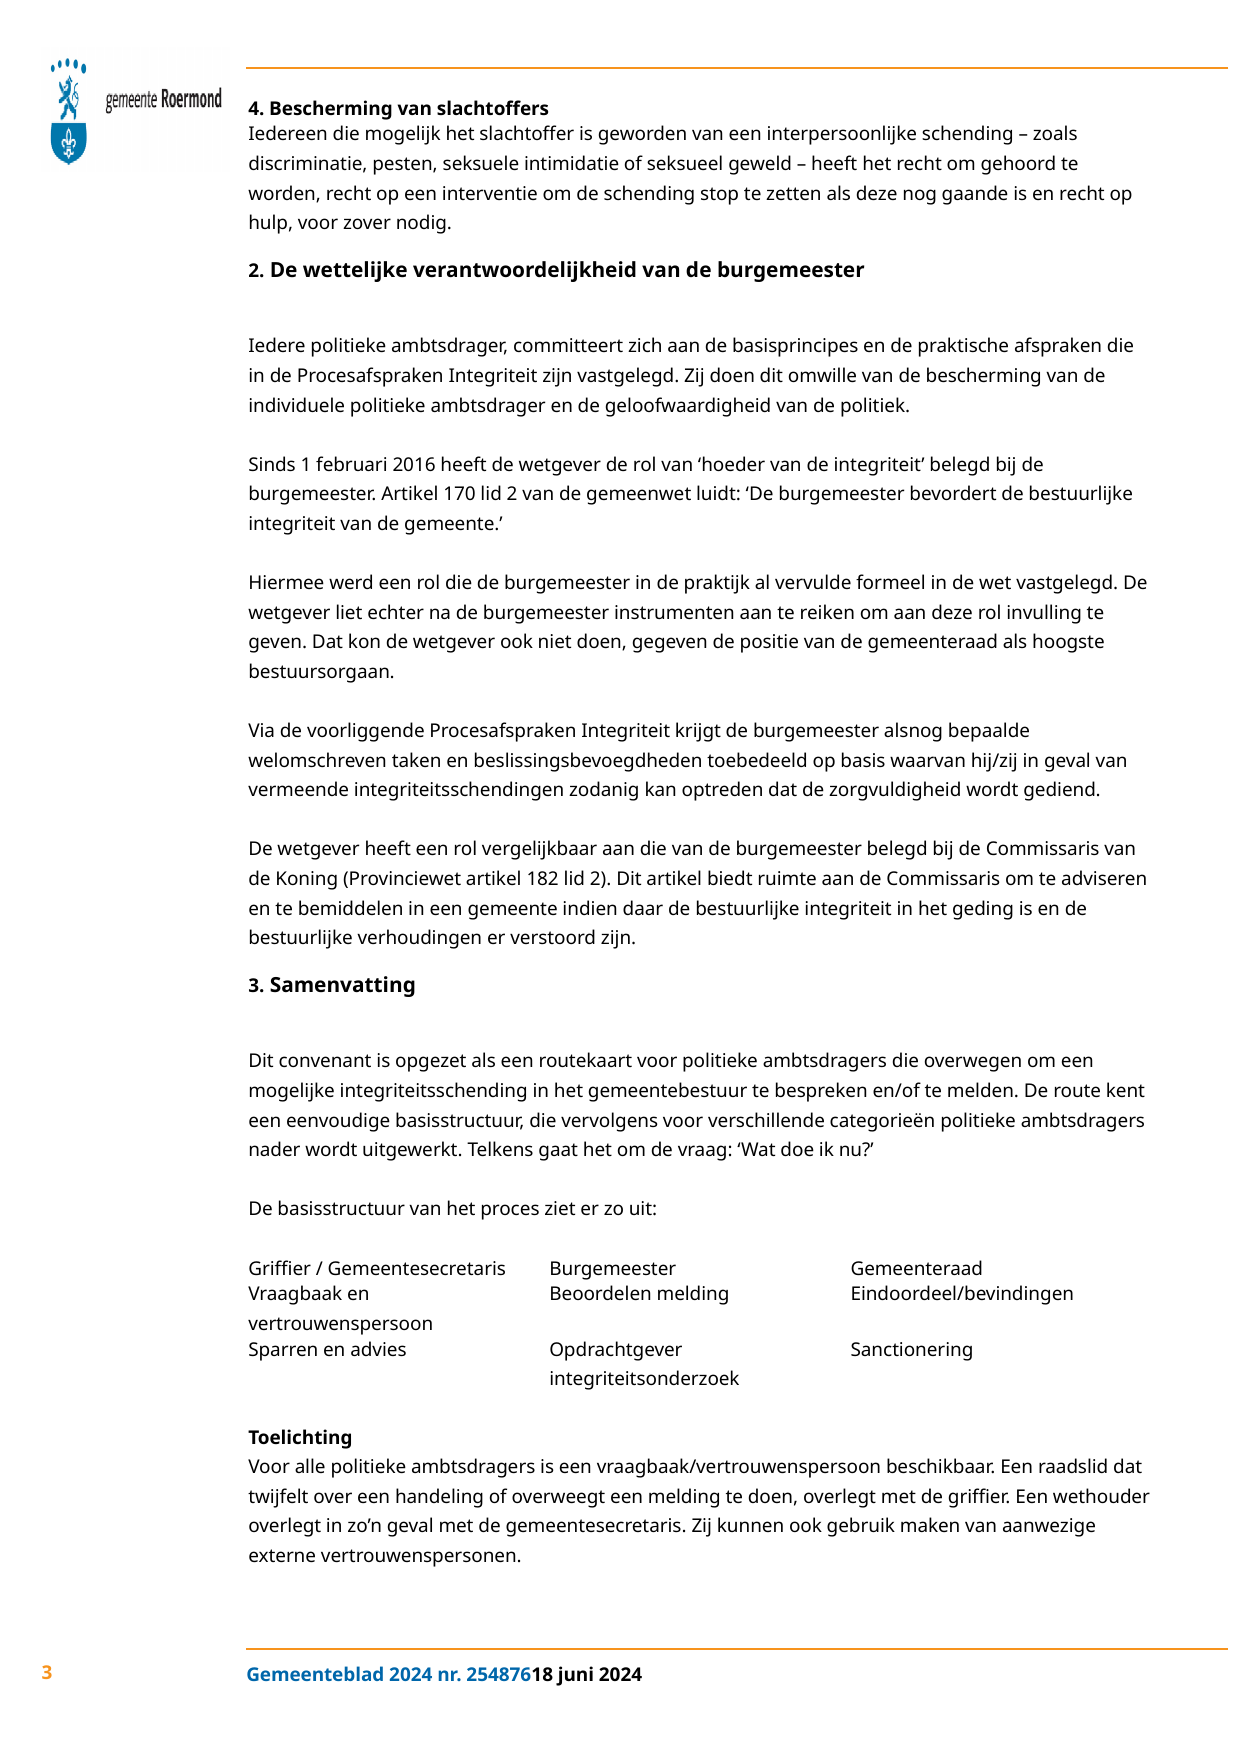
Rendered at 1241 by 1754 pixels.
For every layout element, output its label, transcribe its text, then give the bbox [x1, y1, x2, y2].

text 4. Bescherming van slachtoffers [248, 95, 1152, 121]
picture [41, 47, 231, 172]
text Iedereen die mogelijk het slachtoffer is geworden van een interpersoonlijke schending – zoals discriminatie, pesten, seksuele intimidatie of seksueel geweld – heeft het recht om gehoord te worden, recht op een interventie om de schending stop te zetten als deze nog gaande is en recht op hulp, voor zover nodig. [248, 121, 1152, 235]
table_cell Beoordelen melding [549, 1281, 850, 1336]
text Toelichting [248, 1424, 1152, 1450]
text De basisstructuur van het proces ziet er zo uit: [248, 1196, 1152, 1221]
table_header Griffier / Gemeentesecretaris [248, 1255, 549, 1281]
text De wetgever heeft een rol vergelijkbaar aan die van de burgemeester belegd bij de Commissaris van de Koning (Provinciewet artikel 182 lid 2). Dit artikel biedt ruimte aan de Commissaris om te adviseren en te bemiddelen in een gemeente indien daar de bestuurlijke integriteit in het geding is en de bestuurlijke verhoudingen er verstoord zijn. [248, 836, 1152, 950]
table_cell Opdrachtgever integriteitsonderzoek [549, 1336, 850, 1391]
table_cell Sparren en advies [248, 1336, 549, 1391]
text 2. De wettelijke verantwoordelijkheid van de burgemeester [248, 255, 1152, 283]
text Iedere politieke ambtsdrager, committeert zich aan de basisprincipes en de praktische afspraken die in de Procesafspraken Integriteit zijn vastgelegd. Zij doen dit omwille van de bescherming van de individuele politieke ambtsdrager en de geloofwaardigheid van de politiek. [248, 333, 1152, 417]
table_header Burgemeester [549, 1255, 850, 1281]
text Dit convenant is opgezet als een routekaart voor politieke ambtsdragers die overwegen om een mogelijke integriteitsschending in het gemeentebestuur te bespreken en/of te melden. De route kent een eenvoudige basisstructuur, die vervolgens voor verschillende categorieën politieke ambtsdragers nader wordt uitgewerkt. Telkens gaat het om de vraag: ‘Wat doe ik nu?’ [248, 1048, 1152, 1162]
table_cell Vraagbaak en vertrouwenspersoon [248, 1281, 549, 1336]
table_cell Eindoordeel/bevindingen [850, 1281, 1152, 1336]
text Hiermee werd een rol die de burgemeester in de praktijk al vervulde formeel in de wet vastgelegd. De wetgever liet echter na de burgemeester instrumenten aan te reiken om aan deze rol invulling te geven. Dat kon de wetgever ook niet doen, gegeven de positie van de gemeenteraad als hoogste bestuursorgaan. [248, 569, 1152, 684]
text Voor alle politieke ambtsdragers is een vraagbaak/vertrouwenspersoon beschikbaar. Een raadslid dat twijfelt over een handeling of overweegt een melding te doen, overlegt met de griffier. Een wethouder overlegt in zo’n geval met de gemeentesecretaris. Zij kunnen ook gebruik maken van aanwezige externe vertrouwenspersonen. [248, 1453, 1152, 1568]
table_header Gemeenteraad [850, 1255, 1152, 1281]
table_cell Sanctionering [850, 1336, 1152, 1391]
text Sinds 1 februari 2016 heeft de wetgever de rol van ‘hoeder van de integriteit’ belegd bij de burgemeester. Artikel 170 lid 2 van de gemeenwet luidt: ‘De burgemeester bevordert de bestuurlijke integriteit van de gemeente.’ [248, 451, 1152, 536]
text 3. Samenvatting [248, 970, 1152, 998]
text Via de voorliggende Procesafspraken Integriteit krijgt de burgemeester alsnog bepaalde welomschreven taken en beslissingsbevoegdheden toebedeeld op basis waarvan hij/zij in geval van vermeende integriteitsschendingen zodanig kan optreden dat de zorgvuldigheid wordt gediend. [248, 717, 1152, 802]
